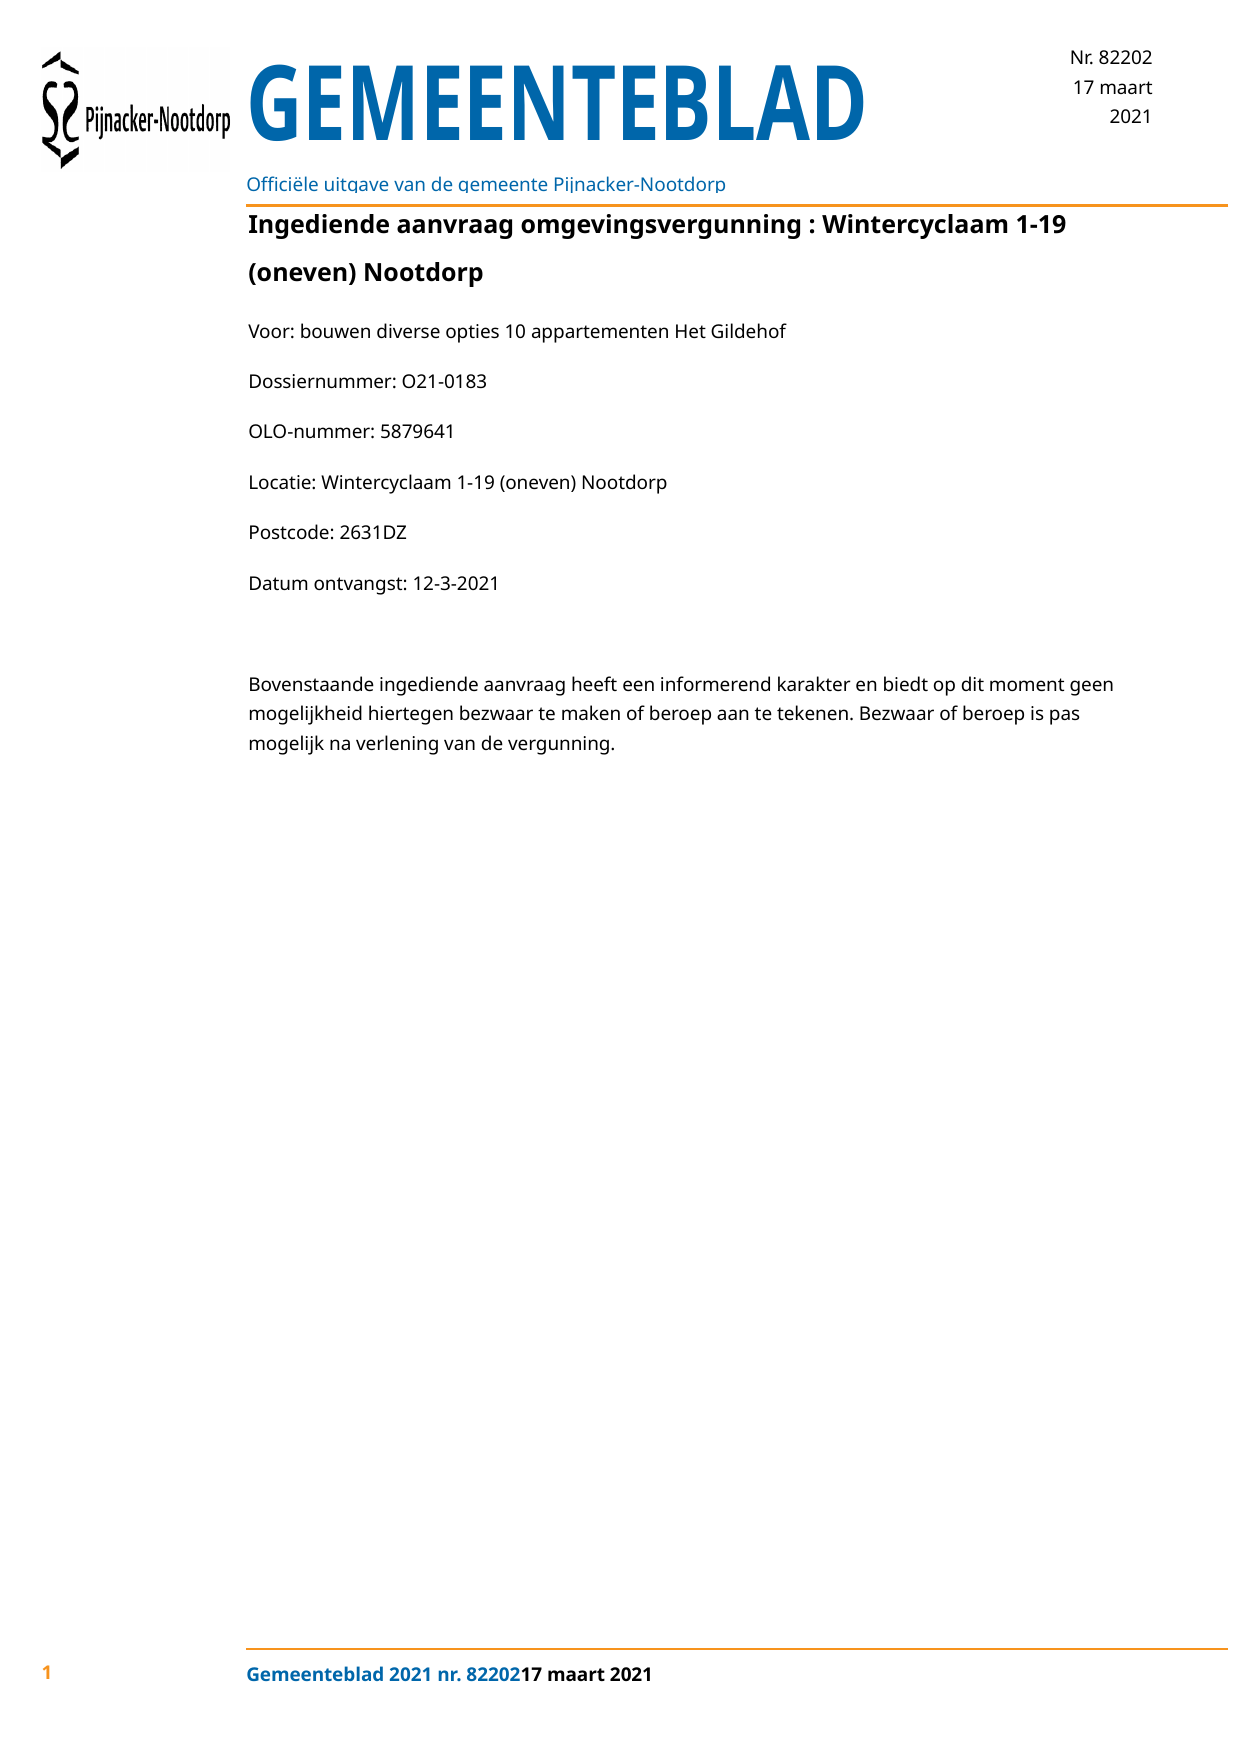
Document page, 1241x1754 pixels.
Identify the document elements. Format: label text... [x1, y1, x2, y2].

text Datum ontvangst: 12-3-2021 [248, 570, 1152, 596]
text Bovenstaande ingediende aanvraag heeft een informerend karakter en biedt op dit moment geen mogelijkheid hiertegen bezwaar te maken of beroep aan te tekenen. Bezwaar of beroep is pas mogelijk na verlening van de vergunning. [248, 671, 1152, 756]
picture [41, 47, 231, 172]
text OLO-nummer: 5879641 [248, 419, 1152, 444]
text Postcode: 2631DZ [248, 519, 1152, 545]
text Locatie: Wintercyclaam 1-19 (oneven) Nootdorp [248, 469, 1152, 495]
text Voor: bouwen diverse opties 10 appartementen Het Gildehof [248, 318, 1152, 344]
text Ingediende aanvraag omgevingsvergunning : Wintercyclaam 1-19 (oneven) Nootdorp [248, 207, 1152, 288]
text Dossiernummer: O21-0183 [248, 368, 1152, 394]
